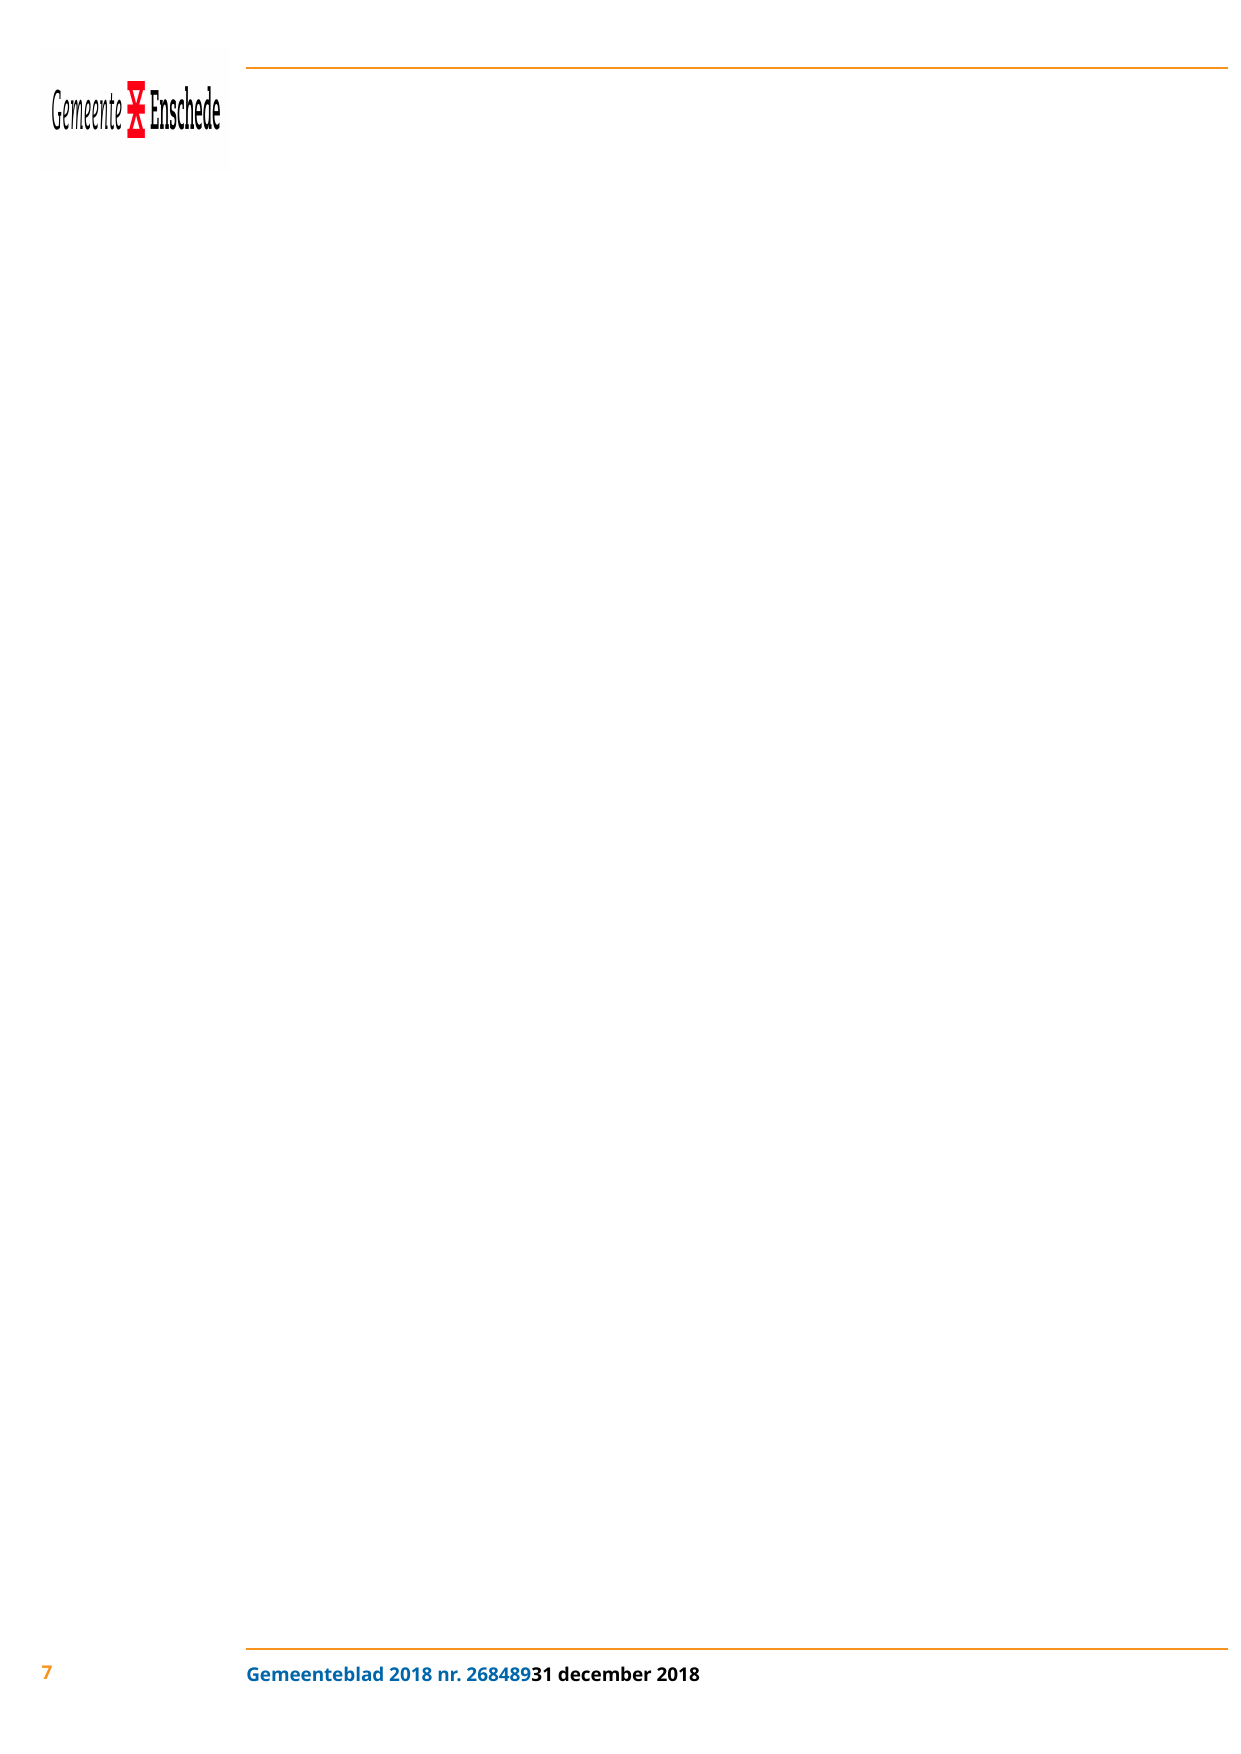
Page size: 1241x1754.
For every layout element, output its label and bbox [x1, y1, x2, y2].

picture [41, 47, 231, 172]
